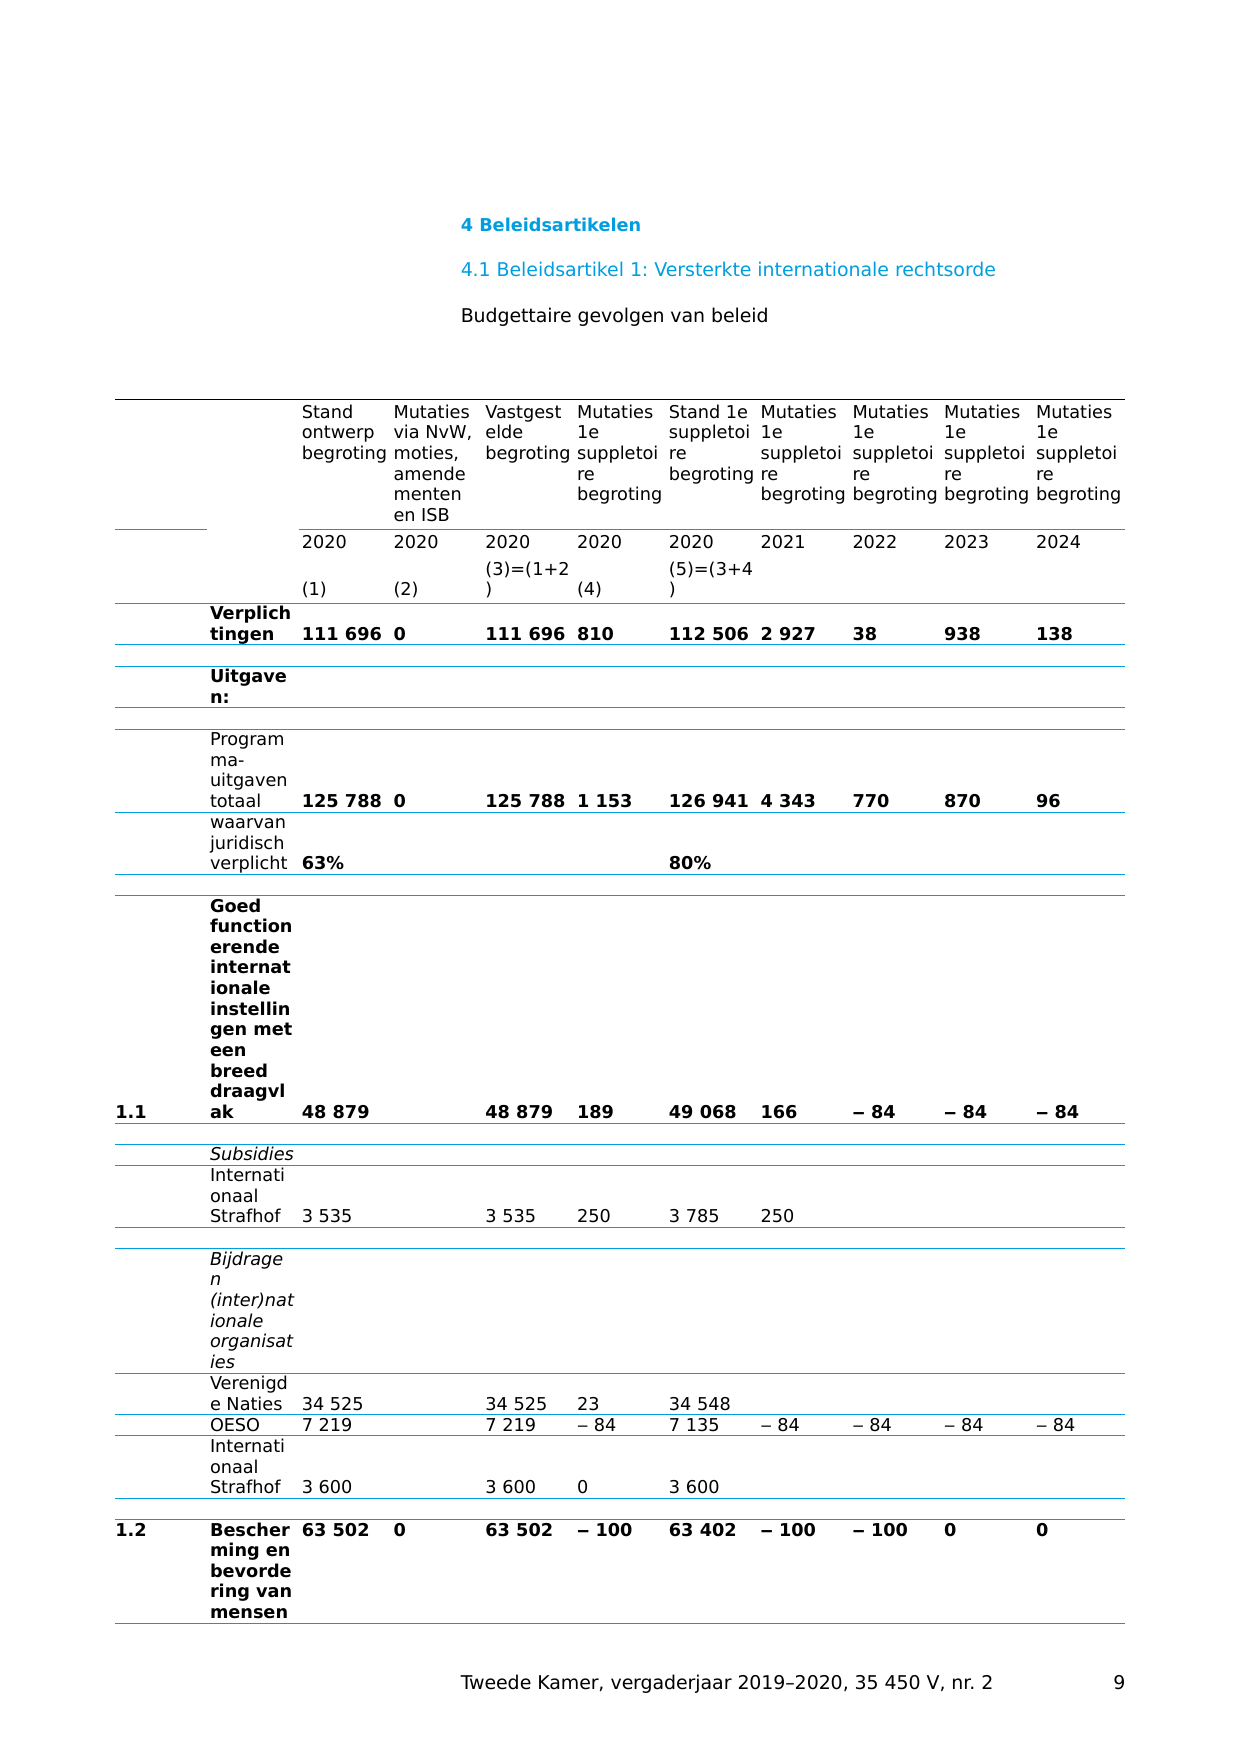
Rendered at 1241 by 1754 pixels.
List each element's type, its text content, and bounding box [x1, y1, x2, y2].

table_cell [299, 1124, 390, 1143]
table_cell [482, 1228, 574, 1248]
table_cell 2022 [849, 530, 941, 556]
table_cell [115, 730, 207, 811]
table_cell [207, 1228, 299, 1248]
table_cell [207, 1499, 299, 1519]
table_cell [1033, 1166, 1125, 1227]
table_cell [115, 1499, 207, 1519]
table_cell [482, 667, 574, 707]
table_cell (3)=(1+2) [482, 556, 574, 603]
table_cell [758, 875, 849, 895]
table_cell [299, 708, 390, 728]
table_cell [299, 875, 390, 895]
table_cell [207, 1124, 299, 1143]
table_cell [574, 645, 666, 666]
table_cell [849, 667, 941, 707]
table_cell [666, 1124, 757, 1143]
table_cell 1.2 [115, 1520, 207, 1623]
table_cell [666, 667, 757, 707]
table_cell 1.1 [115, 896, 207, 1122]
table_cell [941, 1436, 1033, 1498]
table_cell 111 696 [299, 604, 390, 644]
table_cell 2024 [1033, 530, 1125, 556]
table_cell [299, 1499, 390, 1519]
table_cell [666, 875, 757, 895]
table_cell ‒ 84 [941, 1415, 1033, 1435]
table_cell [115, 1228, 207, 1248]
table_cell ‒ 84 [941, 896, 1033, 1122]
table_cell 3 535 [299, 1166, 390, 1227]
table_cell [115, 1124, 207, 1143]
table_cell [849, 1124, 941, 1143]
table_cell Subsidies [207, 1145, 299, 1165]
table_cell [1033, 667, 1125, 707]
table_cell 3 535 [482, 1166, 574, 1227]
table_cell 48 879 [299, 896, 390, 1122]
table_cell [666, 1499, 757, 1519]
table_cell [390, 875, 482, 895]
table_cell ‒ 84 [1033, 896, 1125, 1122]
table_cell [482, 1499, 574, 1519]
table_cell 770 [849, 730, 941, 811]
table_cell [115, 1436, 207, 1498]
table_cell 34 548 [666, 1374, 757, 1414]
table_cell [758, 556, 849, 603]
table_cell [941, 1499, 1033, 1519]
table_cell 1 153 [574, 730, 666, 811]
table_cell [207, 400, 299, 528]
table_cell 34 525 [482, 1374, 574, 1414]
table_cell [115, 400, 207, 528]
table_cell [758, 1374, 849, 1414]
table_cell Internationaal Strafhof [207, 1436, 299, 1498]
table_cell [574, 875, 666, 895]
table_cell [849, 1249, 941, 1372]
table_cell 0 [1033, 1520, 1125, 1623]
table_cell [390, 1499, 482, 1519]
table_cell [574, 1228, 666, 1248]
table_cell 938 [941, 604, 1033, 644]
table_cell [1033, 1124, 1125, 1143]
table_cell [390, 813, 482, 874]
table_cell [115, 1249, 207, 1372]
table_cell [390, 1145, 482, 1165]
table_cell 23 [574, 1374, 666, 1414]
table_cell 63 402 [666, 1520, 757, 1623]
table_cell ‒ 84 [758, 1415, 849, 1435]
table_cell 112 506 [666, 604, 757, 644]
table_cell Vastgestelde begroting [482, 400, 574, 528]
table_cell 138 [1033, 604, 1125, 644]
table_cell Mutaties 1e suppletoire begroting [1033, 400, 1125, 528]
table_cell [1033, 1374, 1125, 1414]
table_cell 7 219 [482, 1415, 574, 1435]
table_cell [758, 1145, 849, 1165]
table_cell 2021 [758, 530, 849, 556]
table_cell [574, 1145, 666, 1165]
table_cell [941, 1249, 1033, 1372]
table_cell 63 502 [482, 1520, 574, 1623]
table_cell [115, 708, 207, 728]
table_cell 125 788 [482, 730, 574, 811]
table_cell [115, 667, 207, 707]
table_cell [1033, 708, 1125, 728]
table_cell ‒ 100 [574, 1520, 666, 1623]
table_cell 250 [758, 1166, 849, 1227]
table_cell 870 [941, 730, 1033, 811]
table_cell 0 [574, 1436, 666, 1498]
table_cell Internationaal Strafhof [207, 1166, 299, 1227]
table_cell [941, 1166, 1033, 1227]
table_cell [849, 556, 941, 603]
table_cell Programma-uitgaven totaal [207, 730, 299, 811]
table_cell [390, 1374, 482, 1414]
table_cell (2) [390, 556, 482, 603]
table_cell 2020 [482, 530, 574, 556]
table_cell [299, 1228, 390, 1248]
table_cell [941, 556, 1033, 603]
table_cell [482, 708, 574, 728]
table_cell [1033, 1436, 1125, 1498]
table_cell [941, 1374, 1033, 1414]
table_cell [758, 645, 849, 666]
table_cell [574, 1499, 666, 1519]
table_cell [390, 1415, 482, 1435]
table_cell Mutaties via NvW, moties, amendementen en ISB [390, 400, 482, 528]
table_cell 810 [574, 604, 666, 644]
table_cell [115, 1166, 207, 1227]
table_cell [666, 1145, 757, 1165]
table_cell [574, 813, 666, 874]
table_cell [115, 875, 207, 895]
title 4.1 Beleidsartikel 1: Versterkte internationale rechtsorde [461, 259, 1125, 281]
table_cell [390, 896, 482, 1122]
table_cell (4) [574, 556, 666, 603]
table_cell [849, 1145, 941, 1165]
table_cell [1033, 875, 1125, 895]
table_cell [758, 1228, 849, 1248]
table_cell [849, 1436, 941, 1498]
table_cell [849, 813, 941, 874]
table_cell [666, 645, 757, 666]
table_cell 34 525 [299, 1374, 390, 1414]
table_cell [207, 875, 299, 895]
table_cell 63 502 [299, 1520, 390, 1623]
table_cell [758, 813, 849, 874]
table_cell Mutaties 1e suppletoire begroting [758, 400, 849, 528]
table_cell [1033, 1249, 1125, 1372]
table_cell Verplichtingen [207, 604, 299, 644]
table_cell 4 343 [758, 730, 849, 811]
table_cell [390, 667, 482, 707]
table_cell [666, 1249, 757, 1372]
table_cell 2 927 [758, 604, 849, 644]
table_cell 7 219 [299, 1415, 390, 1435]
table_cell [390, 708, 482, 728]
table_cell [941, 1228, 1033, 1248]
table_cell [574, 1249, 666, 1372]
table_cell Stand 1e suppletoire begroting [666, 400, 757, 528]
table_cell 49 068 [666, 896, 757, 1122]
table_cell ‒ 100 [758, 1520, 849, 1623]
table_cell 2023 [941, 530, 1033, 556]
table_cell [941, 645, 1033, 666]
table_cell [849, 1374, 941, 1414]
table_cell [115, 556, 207, 603]
table_cell ‒ 100 [849, 1520, 941, 1623]
table_cell 38 [849, 604, 941, 644]
table_cell [390, 1166, 482, 1227]
table_cell (1) [299, 556, 390, 603]
table_cell [574, 1124, 666, 1143]
table_cell [299, 667, 390, 707]
table_cell [115, 529, 299, 556]
table_cell [849, 1499, 941, 1519]
table_cell [574, 667, 666, 707]
table_cell [390, 1436, 482, 1498]
table_cell ‒ 84 [574, 1415, 666, 1435]
table_cell [666, 708, 757, 728]
table_cell [482, 813, 574, 874]
table_cell [758, 1499, 849, 1519]
title Budgettaire gevolgen van beleid [461, 305, 1125, 327]
table_cell [299, 1249, 390, 1372]
table_cell Mutaties 1e suppletoire begroting [941, 400, 1033, 528]
table_cell [207, 708, 299, 728]
table_cell 0 [941, 1520, 1033, 1623]
table_cell [482, 1249, 574, 1372]
table_cell 250 [574, 1166, 666, 1227]
table_cell [1033, 1145, 1125, 1165]
table_cell [1033, 556, 1125, 603]
table_cell 111 696 [482, 604, 574, 644]
table_cell [758, 1436, 849, 1498]
table_cell [941, 1124, 1033, 1143]
table_cell Mutaties 1e suppletoire begroting [849, 400, 941, 528]
table_cell 2020 [390, 530, 482, 556]
table_cell 2020 [299, 530, 390, 556]
table_cell [390, 645, 482, 666]
table_cell [666, 1228, 757, 1248]
table_cell [299, 1145, 390, 1165]
table_cell ‒ 84 [849, 896, 941, 1122]
table_cell Mutaties 1e suppletoire begroting [574, 400, 666, 528]
table_cell 63% [299, 813, 390, 874]
table_cell [1033, 1499, 1125, 1519]
table_cell 7 135 [666, 1415, 757, 1435]
table_cell [207, 556, 299, 603]
table_cell 2020 [574, 530, 666, 556]
table_cell [849, 645, 941, 666]
table_cell [849, 875, 941, 895]
table_cell [482, 1124, 574, 1143]
table_cell (5)=(3+4) [666, 556, 757, 603]
table_cell [482, 1145, 574, 1165]
table_cell [115, 645, 207, 666]
table_cell 80% [666, 813, 757, 874]
table_cell Bijdragen (inter)nationale organisaties [207, 1249, 299, 1372]
table_cell 189 [574, 896, 666, 1122]
table_cell [115, 1374, 207, 1414]
table_cell [207, 645, 299, 666]
table_cell [1033, 645, 1125, 666]
table_cell 0 [390, 730, 482, 811]
table_cell [758, 708, 849, 728]
table_cell [941, 708, 1033, 728]
table_cell 3 600 [666, 1436, 757, 1498]
table_cell 126 941 [666, 730, 757, 811]
table_cell [849, 1228, 941, 1248]
table_cell [1033, 1228, 1125, 1248]
table_cell [390, 1124, 482, 1143]
table_cell [849, 708, 941, 728]
table_cell 3 600 [299, 1436, 390, 1498]
table_cell Bescherming en bevordering van mensen [207, 1520, 299, 1623]
table_cell [941, 875, 1033, 895]
table_cell [115, 604, 207, 644]
table_cell 3 785 [666, 1166, 757, 1227]
table_cell Stand ontwerp begroting [299, 400, 390, 528]
table_cell [941, 1145, 1033, 1165]
table_cell [758, 1249, 849, 1372]
table_cell waarvan juridisch verplicht [207, 813, 299, 874]
table_cell [941, 813, 1033, 874]
title 4 Beleidsartikelen [461, 213, 1125, 236]
table_cell Verenigde Naties [207, 1374, 299, 1414]
table_cell [574, 708, 666, 728]
table_cell ‒ 84 [1033, 1415, 1125, 1435]
table_cell [941, 667, 1033, 707]
table_cell [390, 1249, 482, 1372]
table_cell Uitgaven: [207, 667, 299, 707]
table_cell [299, 645, 390, 666]
table_cell 166 [758, 896, 849, 1122]
table_cell [1033, 813, 1125, 874]
table_cell [115, 1145, 207, 1165]
table_cell [390, 1228, 482, 1248]
table_cell Goed functionerende internationale instellingen met een breed draagvlak [207, 896, 299, 1122]
table_cell 3 600 [482, 1436, 574, 1498]
table_header Tabel 5 Budgettaire gevolgen van beleid artikel 1 Versterkte internationale rechtsorde (eerste suppletoire begroting) (bedragen x € 1.000) [115, 351, 1125, 398]
table_cell ‒ 84 [849, 1415, 941, 1435]
table_cell 0 [390, 1520, 482, 1623]
table_cell 125 788 [299, 730, 390, 811]
table_cell [758, 1124, 849, 1143]
table_cell 0 [390, 604, 482, 644]
table_cell [115, 813, 207, 874]
table_cell 96 [1033, 730, 1125, 811]
table_cell OESO [207, 1415, 299, 1435]
table_cell [115, 1415, 207, 1435]
table_cell 48 879 [482, 896, 574, 1122]
table_cell [482, 645, 574, 666]
table_cell 2020 [666, 530, 757, 556]
table_cell [849, 1166, 941, 1227]
table_cell [758, 667, 849, 707]
table_cell [482, 875, 574, 895]
